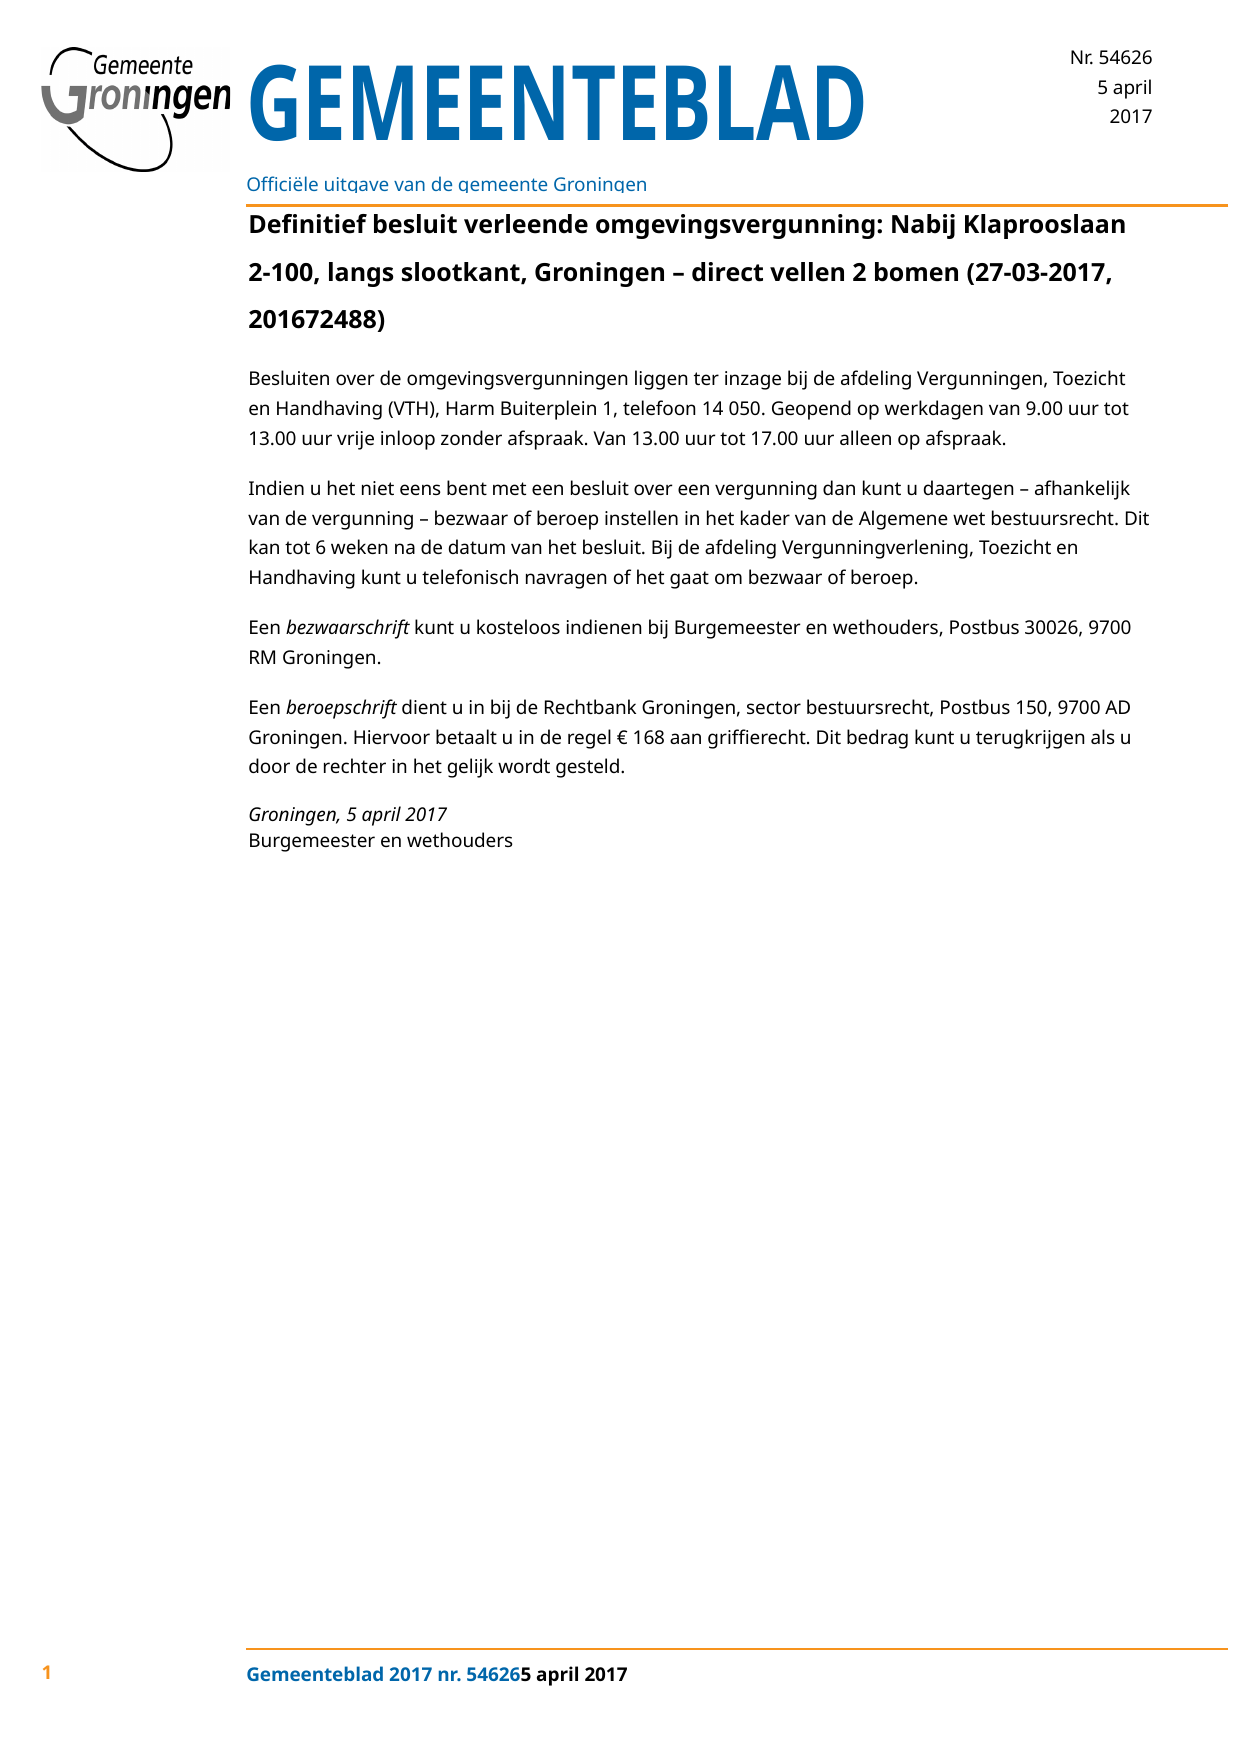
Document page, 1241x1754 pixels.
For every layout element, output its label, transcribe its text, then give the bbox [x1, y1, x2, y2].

text Definitief besluit verleende omgevingsvergunning: Nabij Klaprooslaan 2-100, langs slootkant, Groningen – direct vellen 2 bomen (27-03-2017, 201672488) [248, 207, 1152, 336]
text Indien u het niet eens bent met een besluit over een vergunning dan kunt u daartegen – afhankelijk van de vergunning – bezwaar of beroep instellen in het kader van de Algemene wet bestuursrecht. Dit kan tot 6 weken na de datum van het besluit. Bij de afdeling Vergunningverlening, Toezicht en Handhaving kunt u telefonisch navragen of het gaat om bezwaar of beroep. [248, 475, 1152, 589]
text Besluiten over de omgevingsvergunningen liggen ter inzage bij de afdeling Vergunningen, Toezicht en Handhaving (VTH), Harm Buiterplein 1, telefoon 14 050. Geopend op werkdagen van 9.00 uur tot 13.00 uur vrije inloop zonder afspraak. Van 13.00 uur tot 17.00 uur alleen op afspraak. [248, 366, 1152, 450]
text Een beroepschrift dient u in bij de Rechtbank Groningen, sector bestuursrecht, Postbus 150, 9700 AD Groningen. Hiervoor betaalt u in de regel € 168 aan griffierecht. Dit bedrag kunt u terugkrijgen als u door de rechter in het gelijk wordt gesteld. [248, 694, 1152, 779]
picture [41, 47, 231, 172]
text Groningen, 5 april 2017 [248, 801, 1152, 827]
text Een bezwaarschrift kunt u kosteloos indienen bij Burgemeester en wethouders, Postbus 30026, 9700 RM Groningen. [248, 614, 1152, 669]
text Burgemeester en wethouders [248, 827, 1152, 853]
